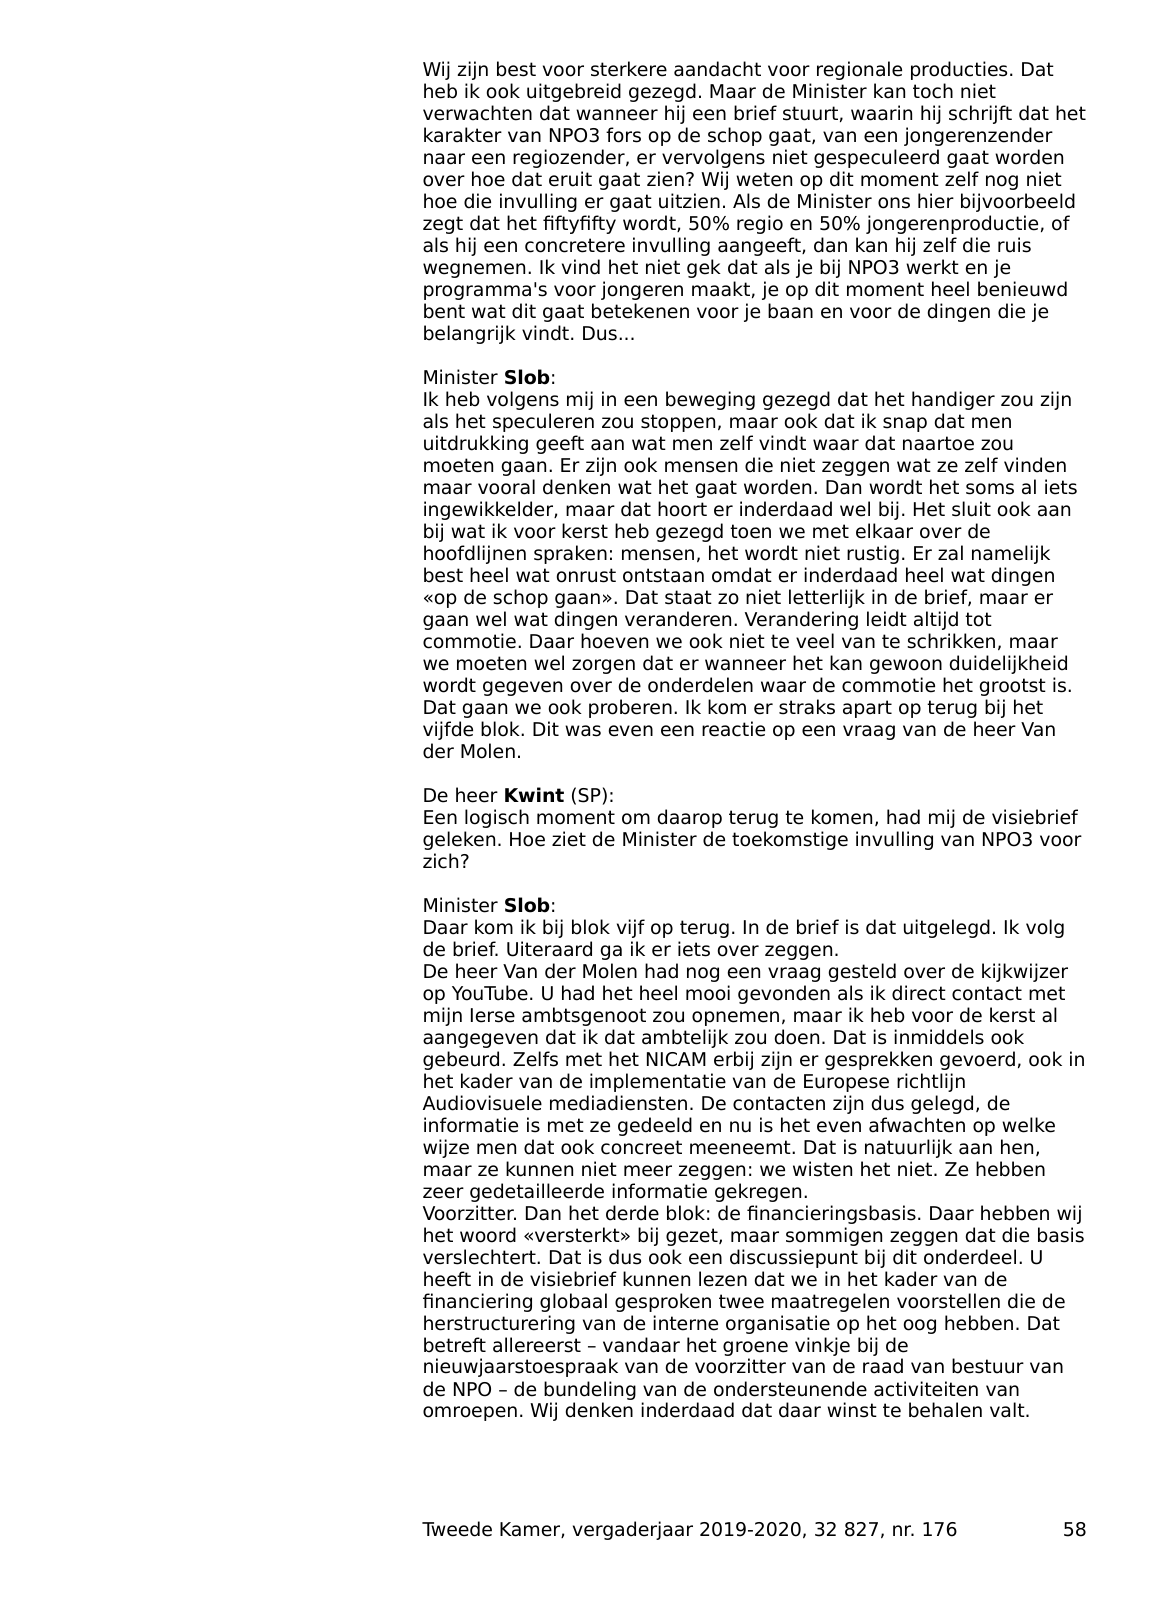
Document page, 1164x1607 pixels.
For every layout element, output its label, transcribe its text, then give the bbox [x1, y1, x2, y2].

text Minister Slob: [422, 895, 1087, 917]
text De heer Van der Molen had nog een vraag gesteld over de kijkwijzer op YouTube. U had het heel mooi gevonden als ik direct contact met mijn Ierse ambtsgenoot zou opnemen, maar ik heb voor de kerst al aangegeven dat ik dat ambtelijk zou doen. Dat is inmiddels ook gebeurd. Zelfs met het NICAM erbij zijn er gesprekken gevoerd, ook in het kader van de implementatie van de Europese richtlijn Audiovisuele mediadiensten. De contacten zijn dus gelegd, de informatie is met ze gedeeld en nu is het even afwachten op welke wijze men dat ook concreet meeneemt. Dat is natuurlijk aan hen, maar ze kunnen niet meer zeggen: we wisten het niet. Ze hebben zeer gedetailleerde informatie gekregen. [422, 961, 1087, 1203]
text Daar kom ik bij blok vijf op terug. In de brief is dat uitgelegd. Ik volg de brief. Uiteraard ga ik er iets over zeggen. [422, 917, 1087, 961]
text Voorzitter. Dan het derde blok: de financieringsbasis. Daar hebben wij het woord «versterkt» bij gezet, maar sommigen zeggen dat die basis verslechtert. Dat is dus ook een discussiepunt bij dit onderdeel. U heeft in de visiebrief kunnen lezen dat we in het kader van de financiering globaal gesproken twee maatregelen voorstellen die de herstructurering van de interne organisatie op het oog hebben. Dat betreft allereerst – vandaar het groene vinkje bij de nieuwjaarstoespraak van de voorzitter van de raad van bestuur van de NPO – de bundeling van de ondersteunende activiteiten van omroepen. Wij denken inderdaad dat daar winst te behalen valt. [422, 1203, 1087, 1422]
text Wij zijn best voor sterkere aandacht voor regionale producties. Dat heb ik ook uitgebreid gezegd. Maar de Minister kan toch niet verwachten dat wanneer hij een brief stuurt, waarin hij schrijft dat het karakter van NPO3 fors op de schop gaat, van een jongerenzender naar een regiozender, er vervolgens niet gespeculeerd gaat worden over hoe dat eruit gaat zien? Wij weten op dit moment zelf nog niet hoe die invulling er gaat uitzien. Als de Minister ons hier bijvoorbeeld zegt dat het fiftyfifty wordt, 50% regio en 50% jongerenproductie, of als hij een concretere invulling aangeeft, dan kan hij zelf die ruis wegnemen. Ik vind het niet gek dat als je bij NPO3 werkt en je programma's voor jongeren maakt, je op dit moment heel benieuwd bent wat dit gaat betekenen voor je baan en voor de dingen die je belangrijk vindt. Dus... [422, 59, 1087, 345]
text De heer Kwint (SP): [422, 785, 1087, 807]
text Een logisch moment om daarop terug te komen, had mij de visiebrief geleken. Hoe ziet de Minister de toekomstige invulling van NPO3 voor zich? [422, 807, 1087, 873]
text Ik heb volgens mij in een beweging gezegd dat het handiger zou zijn als het speculeren zou stoppen, maar ook dat ik snap dat men uitdrukking geeft aan wat men zelf vindt waar dat naartoe zou moeten gaan. Er zijn ook mensen die niet zeggen wat ze zelf vinden maar vooral denken wat het gaat worden. Dan wordt het soms al iets ingewikkelder, maar dat hoort er inderdaad wel bij. Het sluit ook aan bij wat ik voor kerst heb gezegd toen we met elkaar over de hoofdlijnen spraken: mensen, het wordt niet rustig. Er zal namelijk best heel wat onrust ontstaan omdat er inderdaad heel wat dingen «op de schop gaan». Dat staat zo niet letterlijk in de brief, maar er gaan wel wat dingen veranderen. Verandering leidt altijd tot commotie. Daar hoeven we ook niet te veel van te schrikken, maar we moeten wel zorgen dat er wanneer het kan gewoon duidelijkheid wordt gegeven over de onderdelen waar de commotie het grootst is. Dat gaan we ook proberen. Ik kom er straks apart op terug bij het vijfde blok. Dit was even een reactie op een vraag van de heer Van der Molen. [422, 389, 1087, 763]
text Minister Slob: [422, 367, 1087, 389]
